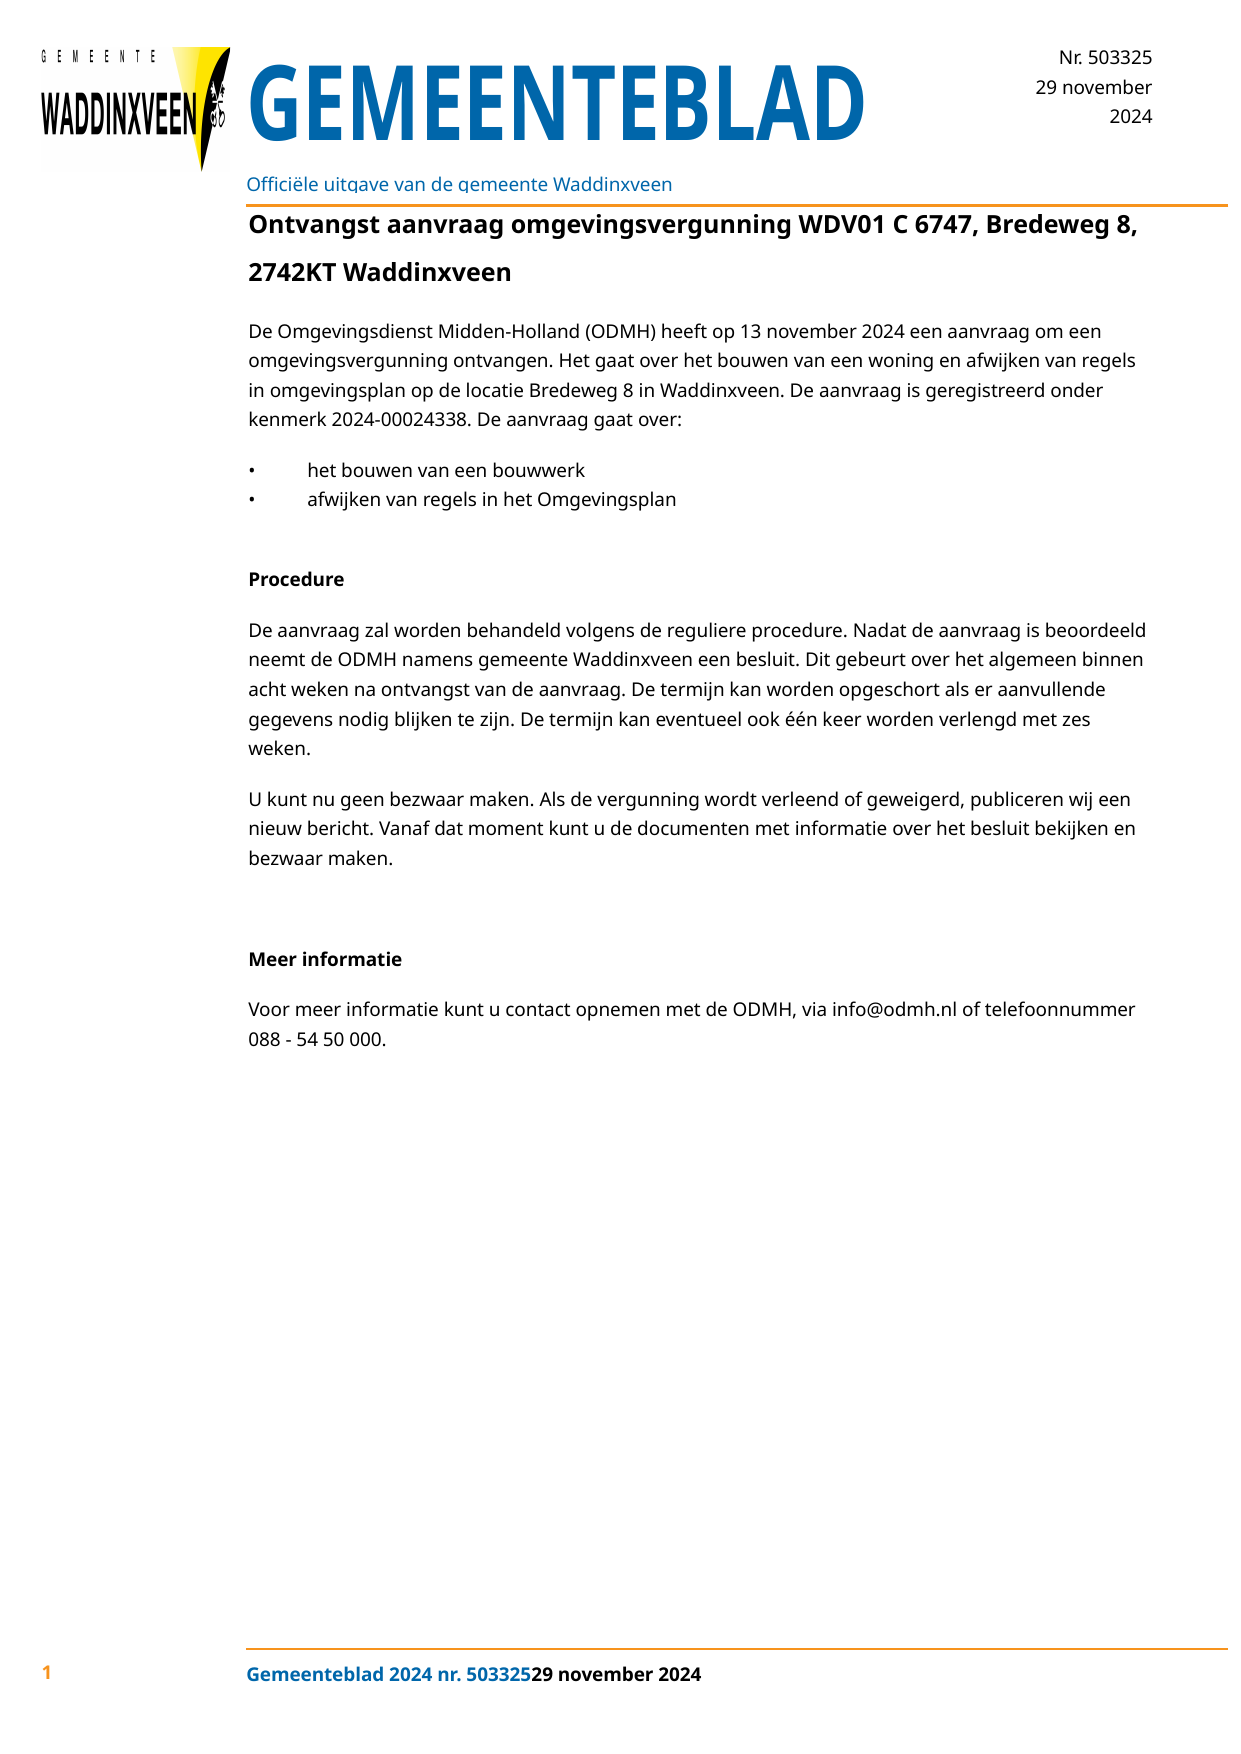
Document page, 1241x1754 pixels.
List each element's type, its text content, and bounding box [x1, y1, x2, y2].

list het bouwen van een bouwwerk [248, 457, 1152, 483]
text Procedure [248, 567, 1152, 592]
list afwijken van regels in het Omgevingsplan [248, 487, 1152, 512]
text Meer informatie [248, 946, 1152, 972]
text Voor meer informatie kunt u contact opnemen met de ODMH, via info@odmh.nl of telefoonnummer 088 - 54 50 000. [248, 996, 1152, 1052]
picture [41, 47, 231, 172]
text U kunt nu geen bezwaar maken. Als de vergunning wordt verleend of geweigerd, publiceren wij een nieuw bericht. Vanaf dat moment kunt u de documenten met informatie over het besluit bekijken en bezwaar maken. [248, 786, 1152, 871]
text De aanvraag zal worden behandeld volgens de reguliere procedure. Nadat de aanvraag is beoordeeld neemt de ODMH namens gemeente Waddinxveen een besluit. Dit gebeurt over het algemeen binnen acht weken na ontvangst van de aanvraag. De termijn kan worden opgeschort als er aanvullende gegevens nodig blijken te zijn. De termijn kan eventueel ook één keer worden verlengd met zes weken. [248, 617, 1152, 761]
text De Omgevingsdienst Midden-Holland (ODMH) heeft op 13 november 2024 een aanvraag om een omgevingsvergunning ontvangen. Het gaat over het bouwen van een woning en afwijken van regels in omgevingsplan op de locatie Bredeweg 8 in Waddinxveen. De aanvraag is geregistreerd onder kenmerk 2024-00024338. De aanvraag gaat over: [248, 318, 1152, 432]
text Ontvangst aanvraag omgevingsvergunning WDV01 C 6747, Bredeweg 8, 2742KT Waddinxveen [248, 207, 1152, 288]
